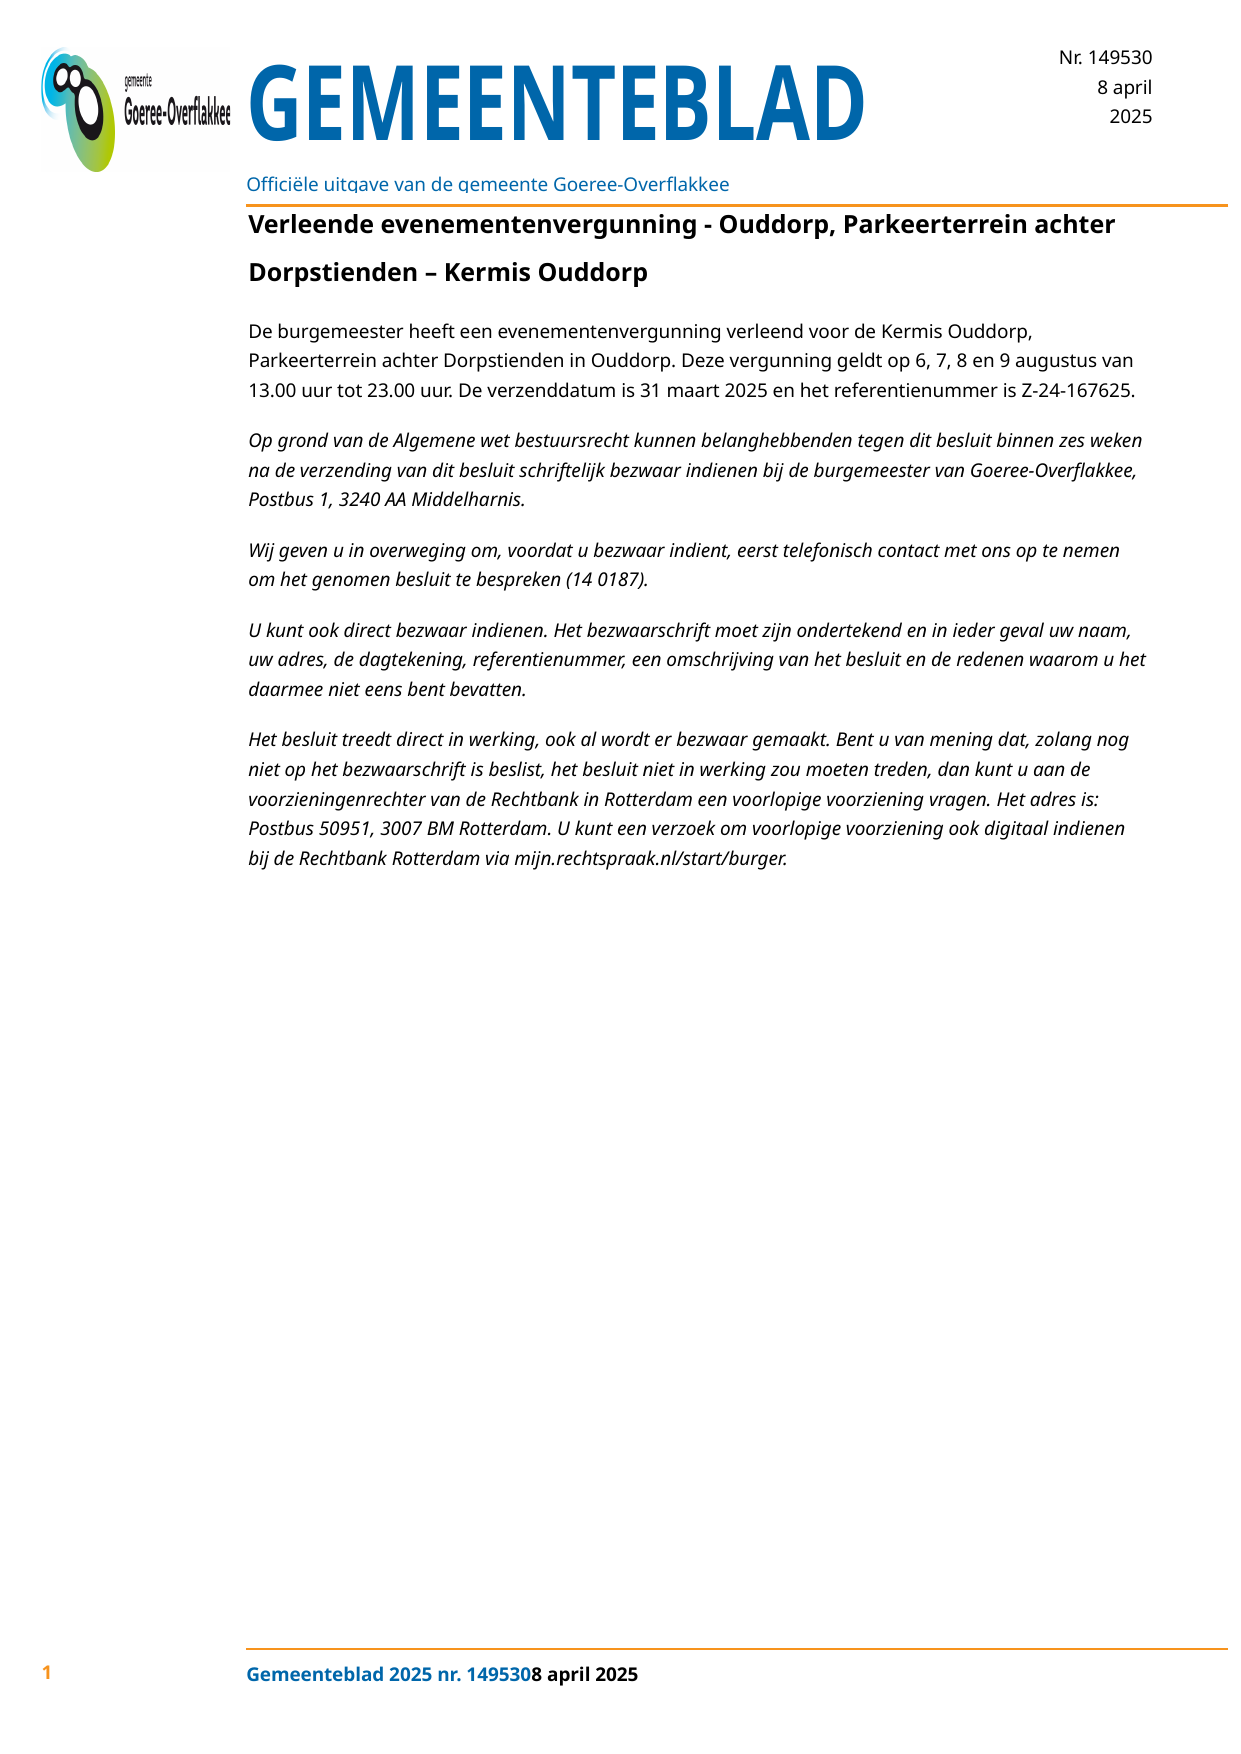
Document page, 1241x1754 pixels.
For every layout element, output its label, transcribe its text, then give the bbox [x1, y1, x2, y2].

picture [41, 47, 231, 172]
text Het besluit treedt direct in werking, ook al wordt er bezwaar gemaakt. Bent u van mening dat, zolang nog niet op het bezwaarschrift is beslist, het besluit niet in werking zou moeten treden, dan kunt u aan de voorzieningenrechter van de Rechtbank in Rotterdam een voorlopige voorziening vragen. Het adres is: Postbus 50951, 3007 BM Rotterdam. U kunt een verzoek om voorlopige voorziening ook digitaal indienen bij de Rechtbank Rotterdam via mijn.rechtspraak.nl/start/burger. [248, 727, 1152, 871]
text Op grond van de Algemene wet bestuursrecht kunnen belanghebbenden tegen dit besluit binnen zes weken na de verzending van dit besluit schriftelijk bezwaar indienen bij de burgemeester van Goeree-Overflakkee, Postbus 1, 3240 AA Middelharnis. [248, 427, 1152, 512]
text Verleende evenementenvergunning - Ouddorp, Parkeerterrein achter Dorpstienden – Kermis Ouddorp [248, 207, 1152, 288]
text U kunt ook direct bezwaar indienen. Het bezwaarschrift moet zijn ondertekend en in ieder geval uw naam, uw adres, de dagtekening, referentienummer, een omschrijving van het besluit en de redenen waarom u het daarmee niet eens bent bevatten. [248, 617, 1152, 702]
text De burgemeester heeft een evenementenvergunning verleend voor de Kermis Ouddorp, Parkeerterrein achter Dorpstienden in Ouddorp. Deze vergunning geldt op 6, 7, 8 en 9 augustus van 13.00 uur tot 23.00 uur. De verzenddatum is 31 maart 2025 en het referentienummer is Z-24-167625. [248, 318, 1152, 403]
text Wij geven u in overweging om, voordat u bezwaar indient, eerst telefonisch contact met ons op te nemen om het genomen besluit te bespreken (14 0187). [248, 537, 1152, 592]
